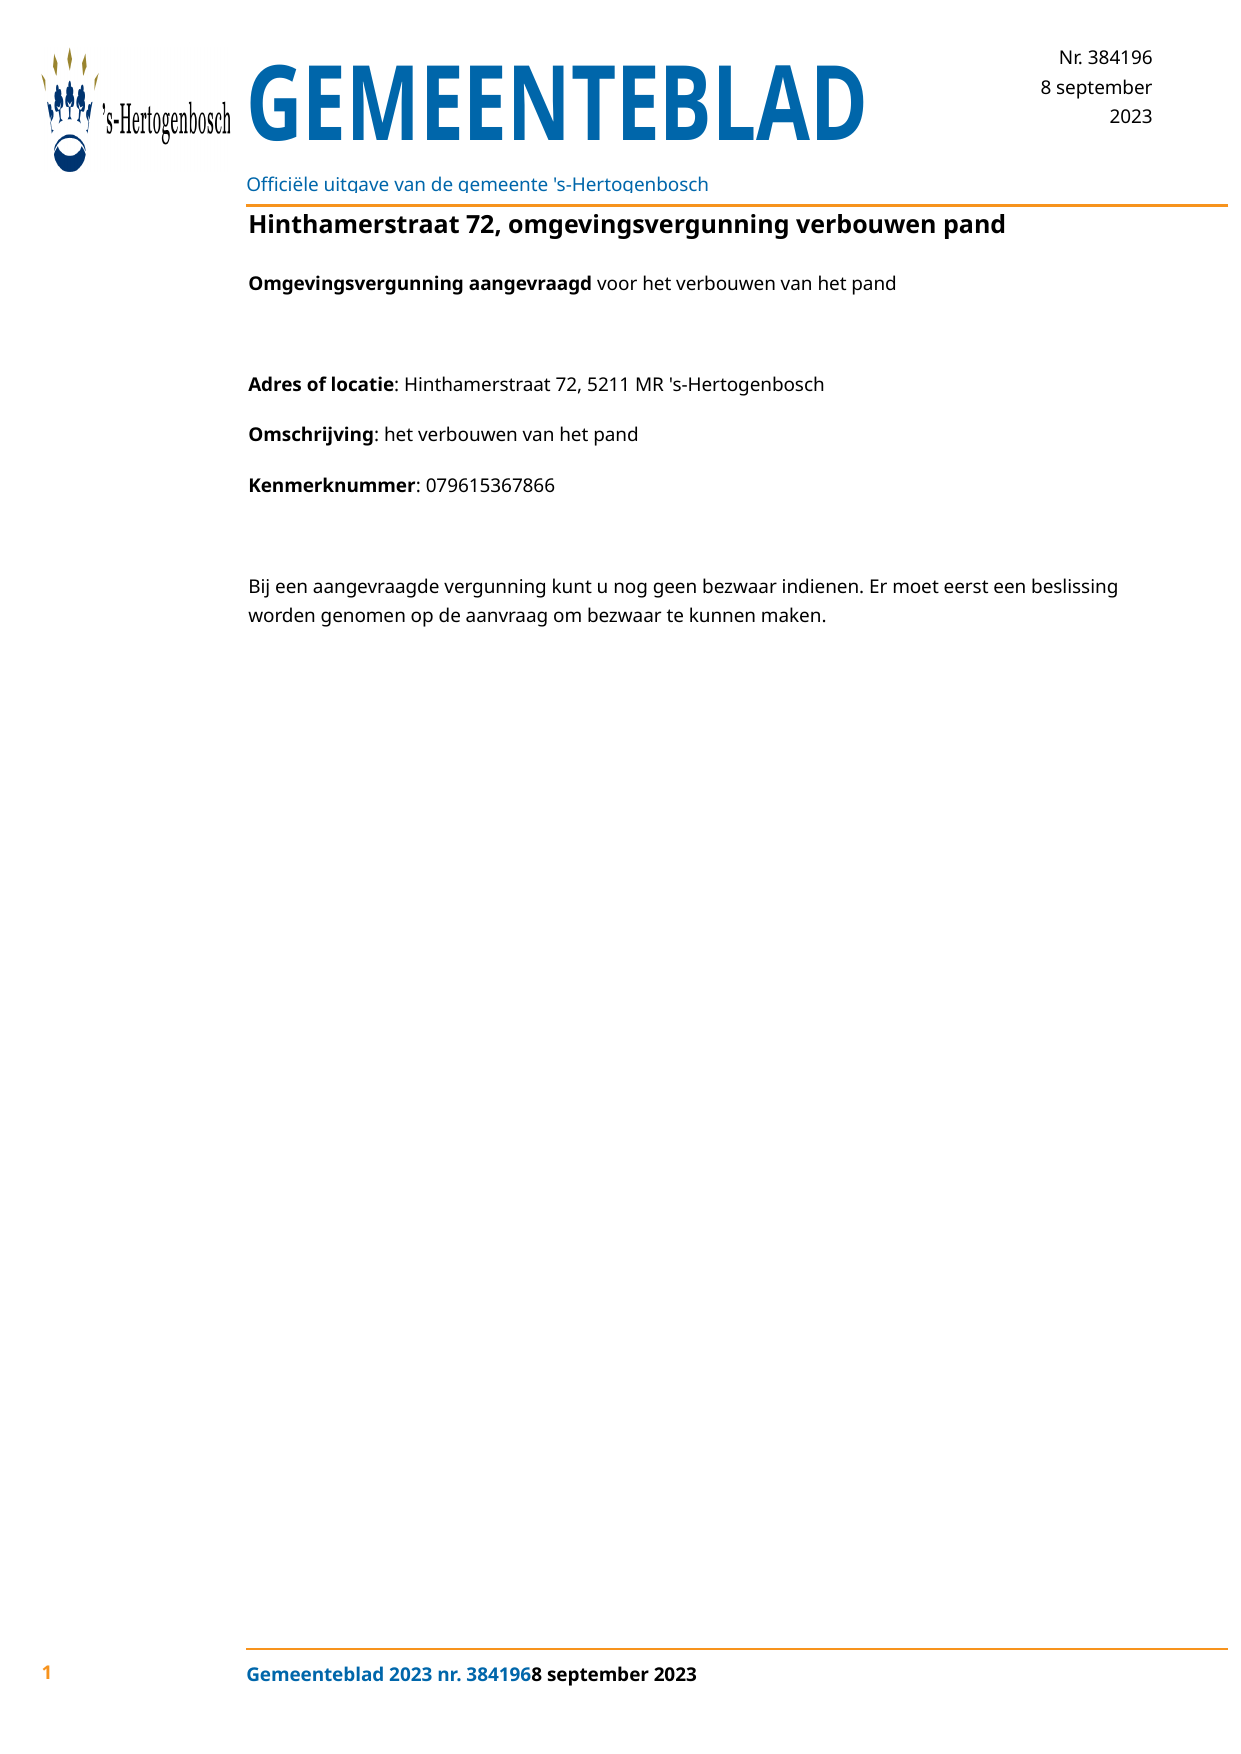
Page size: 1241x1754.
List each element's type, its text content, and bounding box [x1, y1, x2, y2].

text Kenmerknummer: 079615367866 [248, 472, 1152, 498]
text Omschrijving: het verbouwen van het pand [248, 422, 1152, 447]
text Hinthamerstraat 72, omgevingsvergunning verbouwen pand [248, 207, 1152, 241]
text Omgevingsvergunning aangevraagd voor het verbouwen van het pand [248, 270, 1152, 296]
text Bij een aangevraagde vergunning kunt u nog geen bezwaar indienen. Er moet eerst een beslissing worden genomen op de aanvraag om bezwaar te kunnen maken. [248, 573, 1152, 628]
picture [41, 47, 231, 172]
text Adres of locatie: Hinthamerstraat 72, 5211 MR 's-Hertogenbosch [248, 371, 1152, 397]
